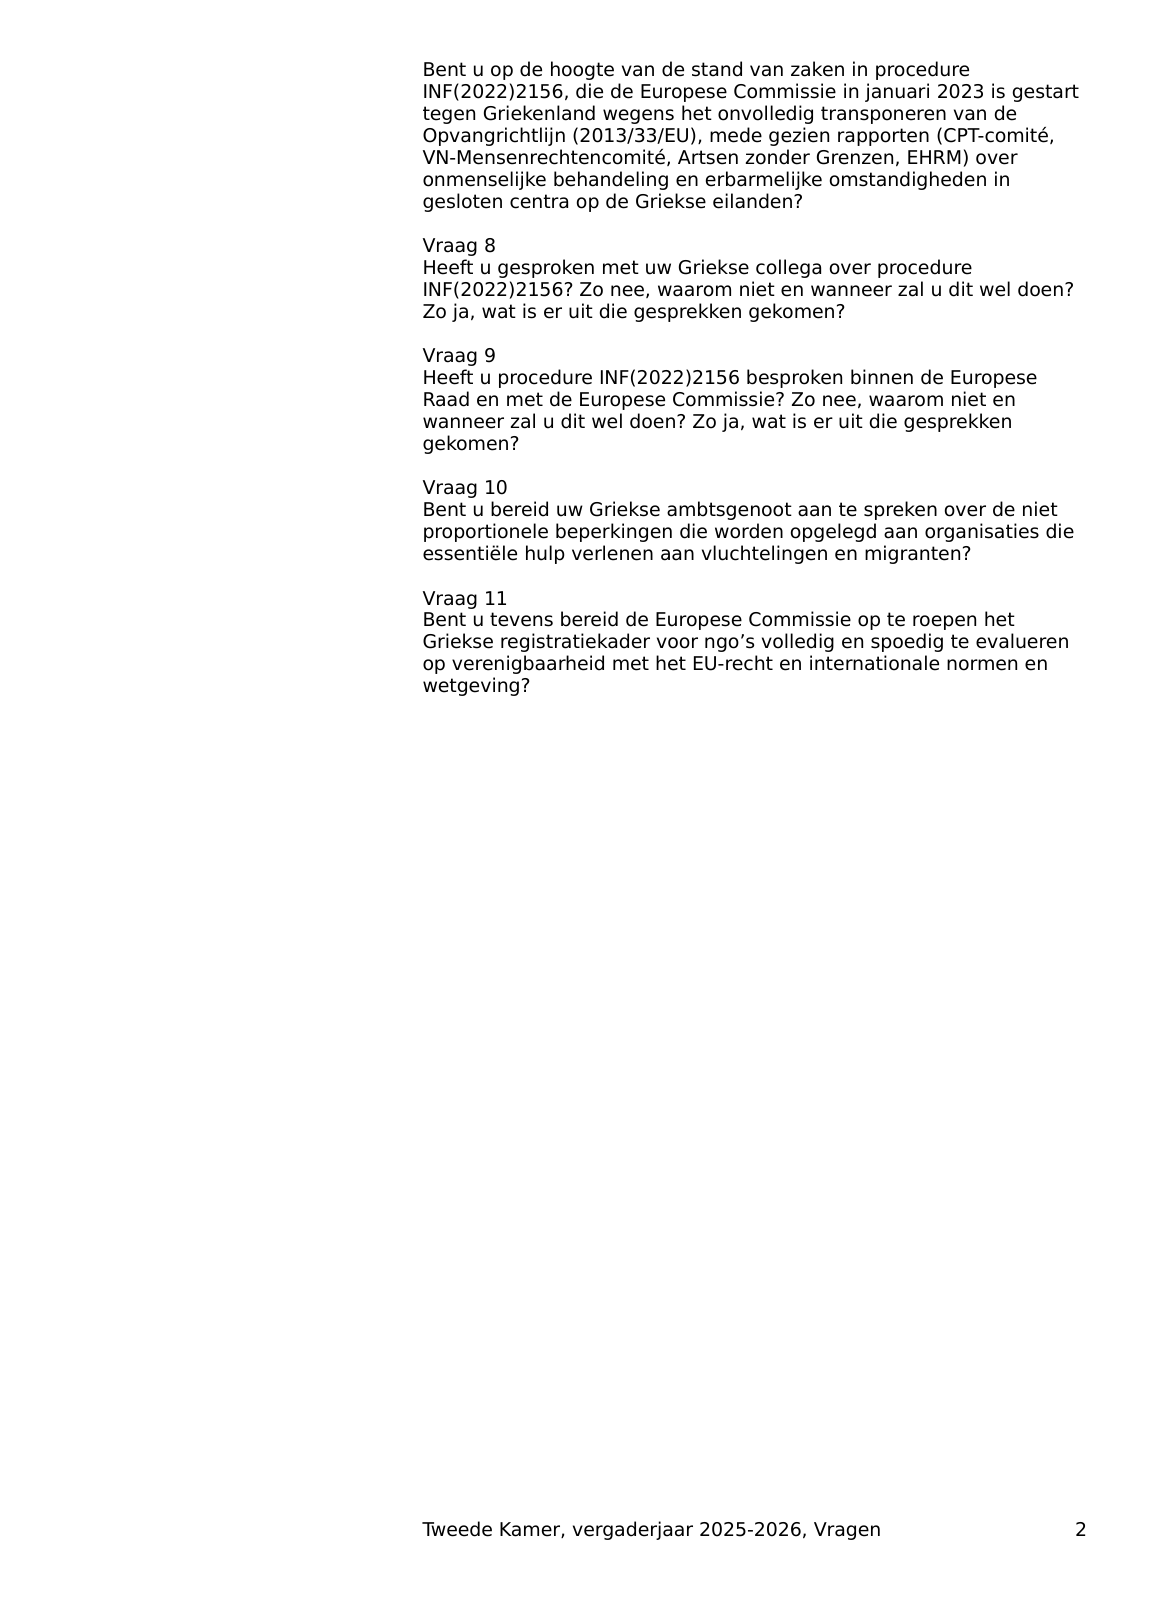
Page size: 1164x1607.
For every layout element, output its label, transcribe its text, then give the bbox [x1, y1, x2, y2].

text Bent u bereid uw Griekse ambtsgenoot aan te spreken over de niet proportionele beperkingen die worden opgelegd aan organisaties die essentiële hulp verlenen aan vluchtelingen en migranten? [422, 499, 1087, 565]
text Bent u op de hoogte van de stand van zaken in procedure INF(2022)2156, die de Europese Commissie in januari 2023 is gestart tegen Griekenland wegens het onvolledig transponeren van de Opvangrichtlijn (2013/33/EU), mede gezien rapporten (CPT-comité, VN-Mensenrechtencomité, Artsen zonder Grenzen, EHRM) over onmenselijke behandeling en erbarmelijke omstandigheden in gesloten centra op de Griekse eilanden? [422, 59, 1087, 213]
text Heeft u procedure INF(2022)2156 besproken binnen de Europese Raad en met de Europese Commissie? Zo nee, waarom niet en wanneer zal u dit wel doen? Zo ja, wat is er uit die gesprekken gekomen? [422, 367, 1087, 455]
text Heeft u gesproken met uw Griekse collega over procedure INF(2022)2156? Zo nee, waarom niet en wanneer zal u dit wel doen? Zo ja, wat is er uit die gesprekken gekomen? [422, 257, 1087, 323]
text Vraag 10 [422, 477, 1087, 499]
text Bent u tevens bereid de Europese Commissie op te roepen het Griekse registratiekader voor ngo’s volledig en spoedig te evalueren op verenigbaarheid met het EU-recht en internationale normen en wetgeving? [422, 609, 1087, 697]
text Vraag 8 [422, 235, 1087, 257]
text Vraag 9 [422, 345, 1087, 367]
text Vraag 11 [422, 587, 1087, 609]
